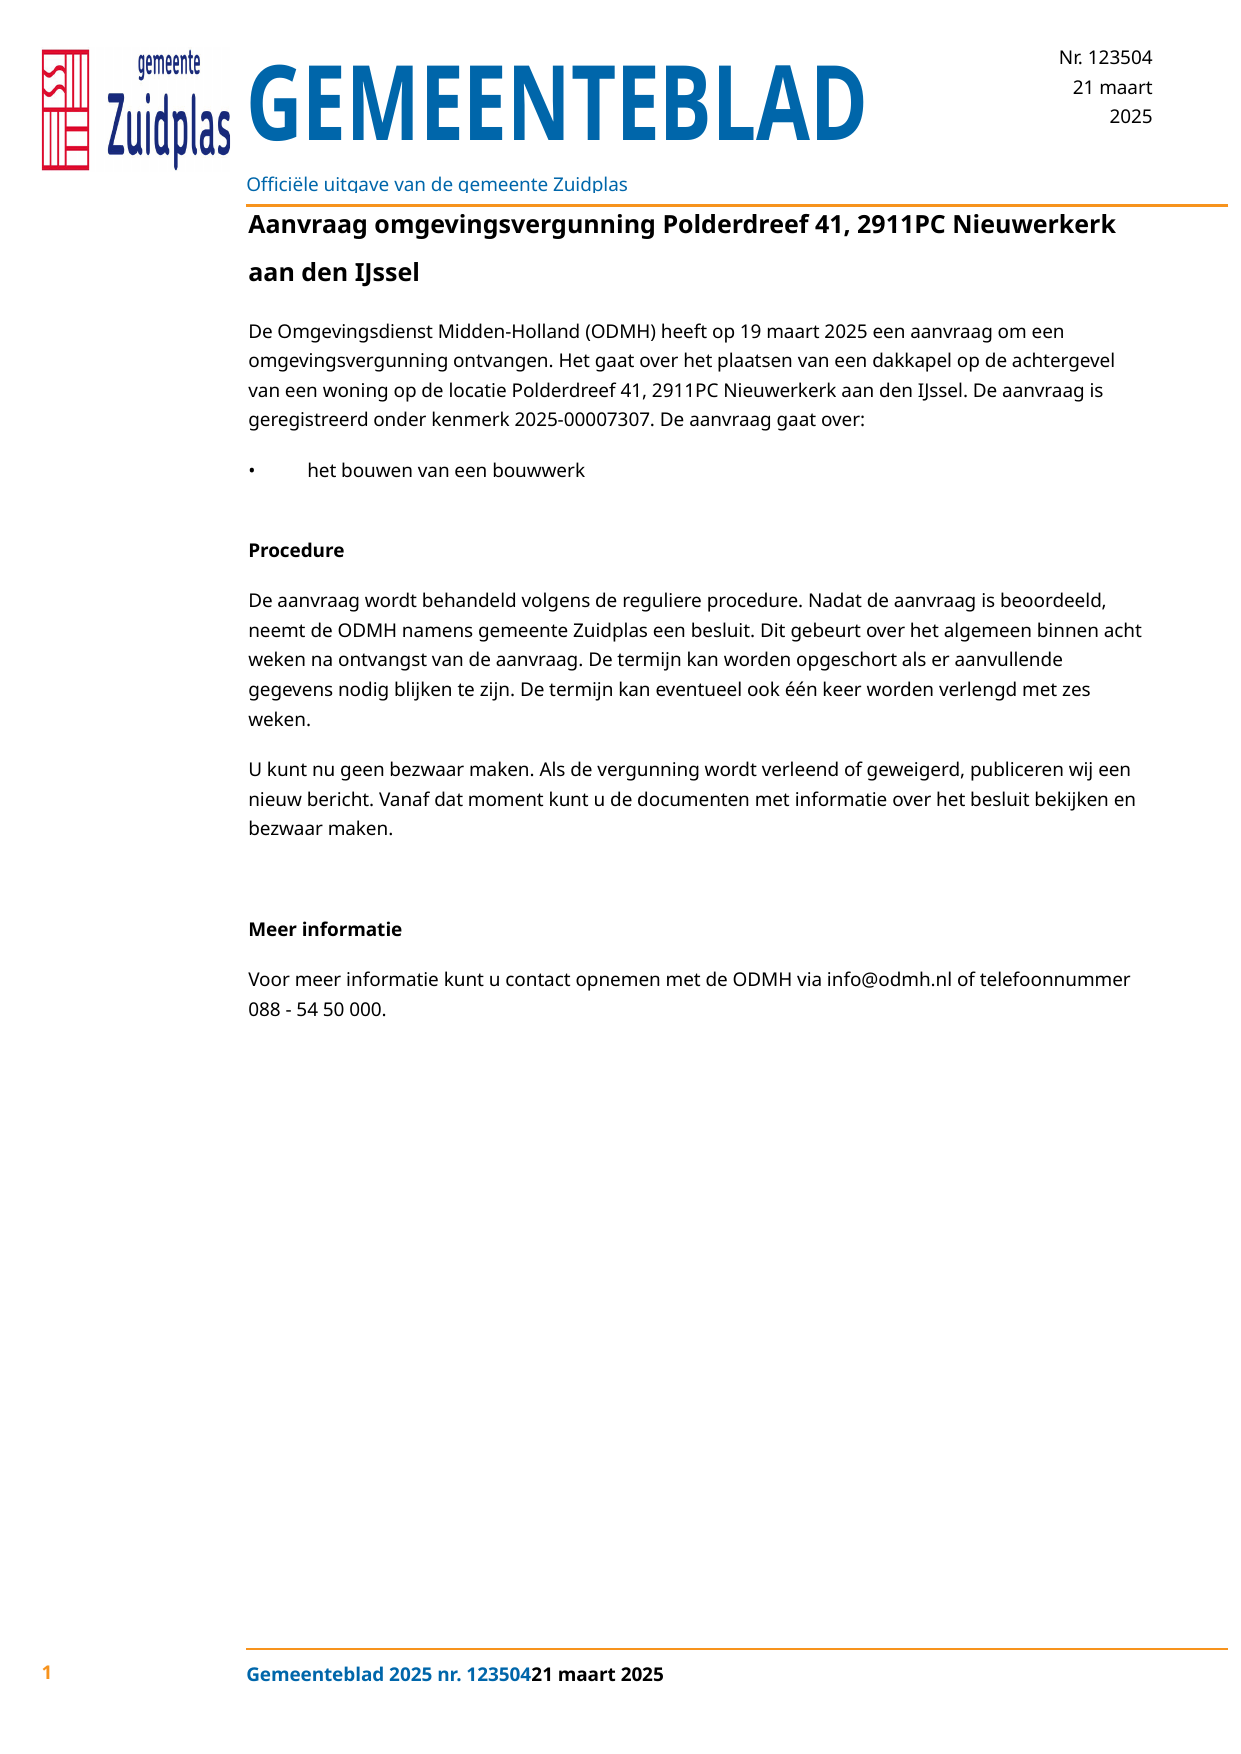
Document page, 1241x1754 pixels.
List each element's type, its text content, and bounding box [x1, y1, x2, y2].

text Procedure [248, 537, 1152, 563]
text Voor meer informatie kunt u contact opnemen met de ODMH via info@odmh.nl of telefoonnummer 088 - 54 50 000. [248, 967, 1152, 1022]
text Meer informatie [248, 916, 1152, 942]
text U kunt nu geen bezwaar maken. Als de vergunning wordt verleend of geweigerd, publiceren wij een nieuw bericht. Vanaf dat moment kunt u de documenten met informatie over het besluit bekijken en bezwaar maken. [248, 756, 1152, 841]
picture [41, 47, 231, 172]
text De Omgevingsdienst Midden-Holland (ODMH) heeft op 19 maart 2025 een aanvraag om een omgevingsvergunning ontvangen. Het gaat over het plaatsen van een dakkapel op de achtergevel van een woning op de locatie Polderdreef 41, 2911PC Nieuwerkerk aan den IJssel. De aanvraag is geregistreerd onder kenmerk 2025-00007307. De aanvraag gaat over: [248, 318, 1152, 432]
text Aanvraag omgevingsvergunning Polderdreef 41, 2911PC Nieuwerkerk aan den IJssel [248, 207, 1152, 288]
text De aanvraag wordt behandeld volgens de reguliere procedure. Nadat de aanvraag is beoordeeld, neemt de ODMH namens gemeente Zuidplas een besluit. Dit gebeurt over het algemeen binnen acht weken na ontvangst van de aanvraag. De termijn kan worden opgeschort als er aanvullende gegevens nodig blijken te zijn. De termijn kan eventueel ook één keer worden verlengd met zes weken. [248, 587, 1152, 732]
list het bouwen van een bouwwerk [248, 457, 1152, 483]
